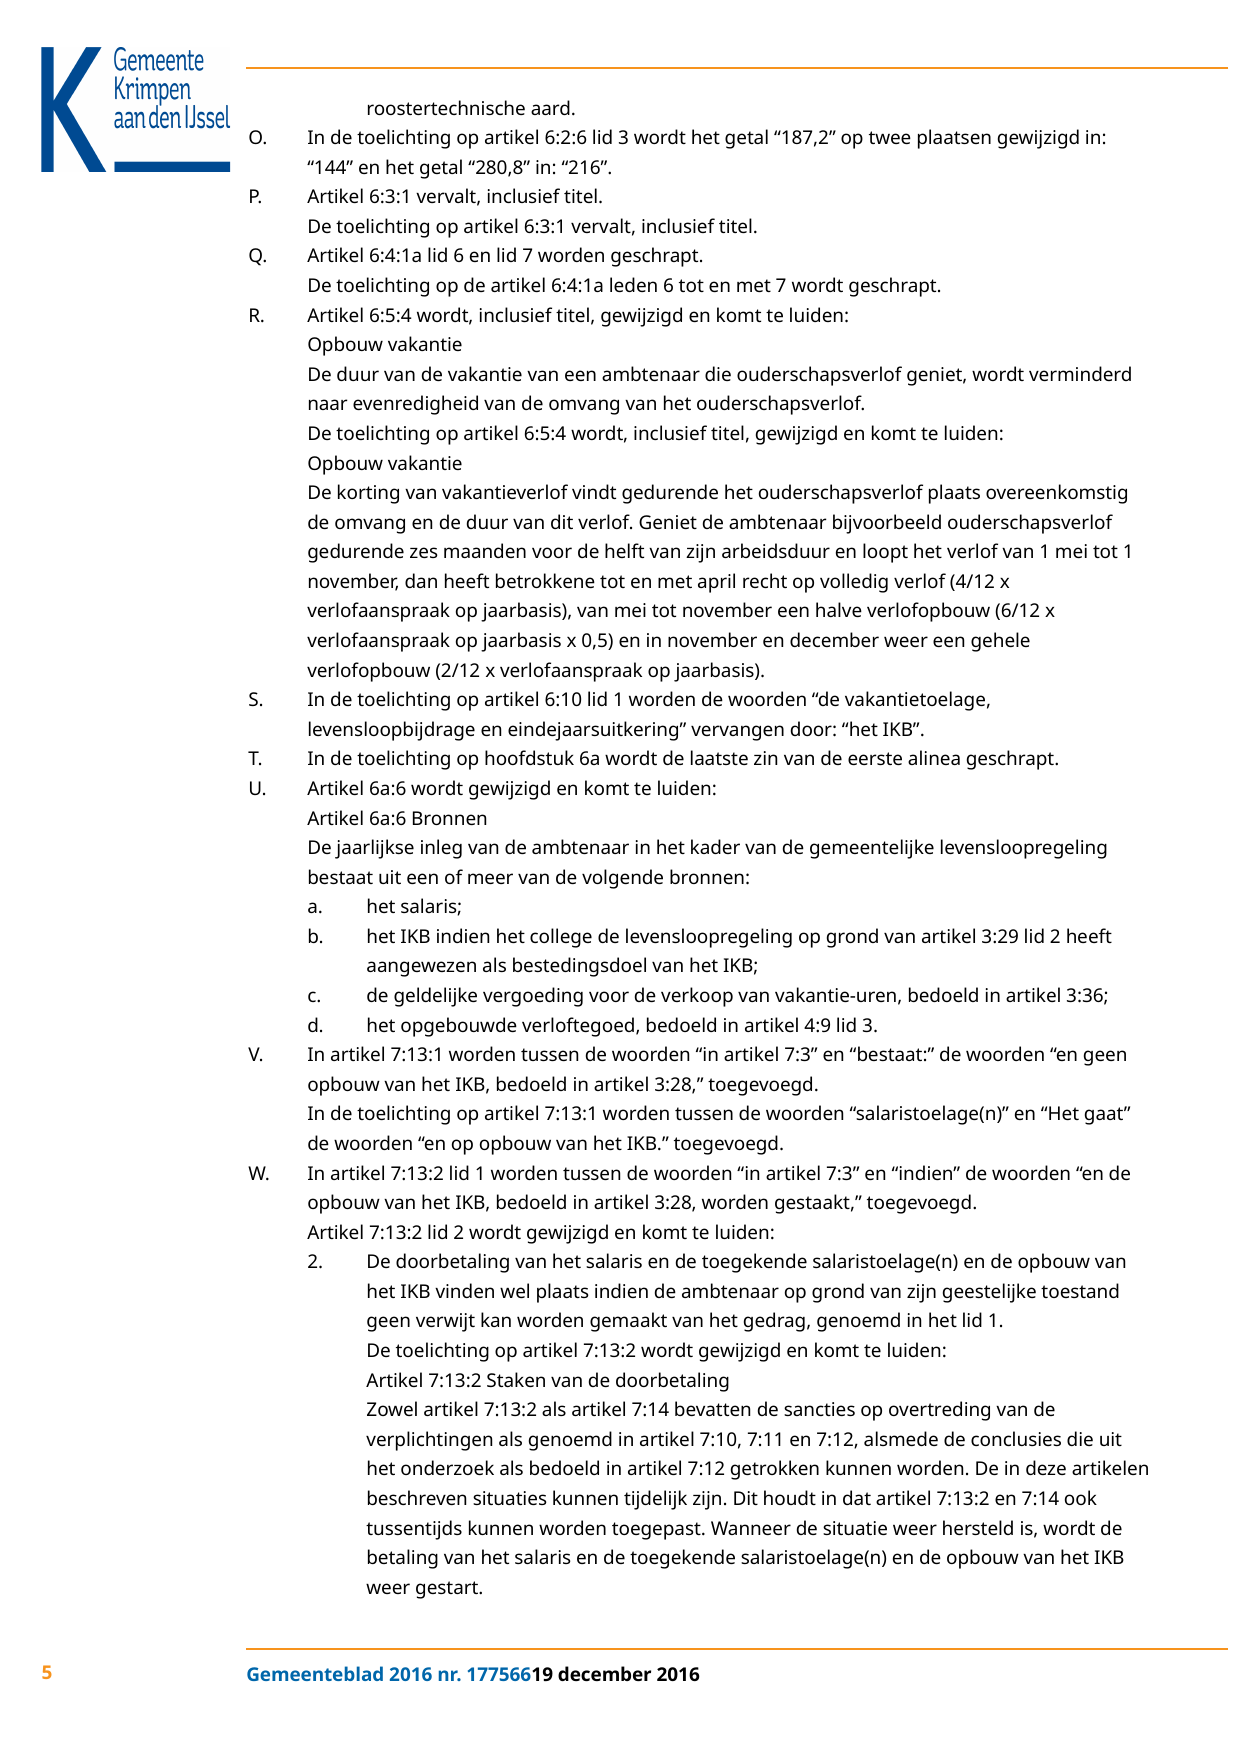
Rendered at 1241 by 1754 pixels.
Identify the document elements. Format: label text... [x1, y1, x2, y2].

list Opbouw vakantie [248, 331, 1152, 357]
list Artikel 7:13:2 Staken van de doorbetaling [307, 1367, 1152, 1393]
list het opgebouwde verloftegoed, bedoeld in artikel 4:9 lid 3. [307, 1012, 1152, 1038]
list De doorbetaling van het salaris en de toegekende salaristoelage(n) en de opbouw van het IKB vinden wel plaats indien de ambtenaar op grond van zijn geestelijke toestand geen verwijt kan worden gemaakt van het gedrag, genoemd in het lid 1. [307, 1248, 1152, 1333]
list In de toelichting op artikel 7:13:1 worden tussen de woorden “salaristoelage(n)” en “Het gaat” de woorden “en op opbouw van het IKB.” toegevoegd. [248, 1101, 1152, 1156]
list Artikel 6a:6 wordt gewijzigd en komt te luiden: [248, 775, 1152, 801]
list De toelichting op artikel 7:13:2 wordt gewijzigd en komt te luiden: [307, 1337, 1152, 1363]
list In de toelichting op artikel 6:2:6 lid 3 wordt het getal “187,2” op twee plaatsen gewijzigd in: “144” en het getal “280,8” in: “216”. [248, 124, 1152, 180]
list Artikel 6:5:4 wordt, inclusief titel, gewijzigd en komt te luiden: [248, 302, 1152, 328]
list het IKB indien het college de levensloopregeling op grond van artikel 3:29 lid 2 heeft aangewezen als bestedingsdoel van het IKB; [307, 923, 1152, 978]
list De duur van de vakantie van een ambtenaar die ouderschapsverlof geniet, wordt verminderd naar evenredigheid van de omvang van het ouderschapsverlof. [248, 361, 1152, 416]
list De toelichting op de artikel 6:4:1a leden 6 tot en met 7 wordt geschrapt. [248, 272, 1152, 298]
list De jaarlijkse inleg van de ambtenaar in het kader van de gemeentelijke levensloopregeling bestaat uit een of meer van de volgende bronnen: [248, 834, 1152, 890]
list De toelichting op artikel 6:5:4 wordt, inclusief titel, gewijzigd en komt te luiden: [248, 420, 1152, 446]
list Opbouw vakantie [248, 450, 1152, 476]
list de geldelijke vergoeding voor de verkoop van vakantie-uren, bedoeld in artikel 3:36; [307, 982, 1152, 1008]
list De korting van vakantieverlof vindt gedurende het ouderschapsverlof plaats overeenkomstig de omvang en de duur van dit verlof. Geniet de ambtenaar bijvoorbeeld ouderschapsverlof gedurende zes maanden voor de helft van zijn arbeidsduur en loopt het verlof van 1 mei tot 1 november, dan heeft betrokkene tot en met april recht op volledig verlof (4/12 x verlofaanspraak op jaarbasis), van mei tot november een halve verlofopbouw (6/12 x verlofaanspraak op jaarbasis x 0,5) en in november en december weer een gehele verlofopbouw (2/12 x verlofaanspraak op jaarbasis). [248, 479, 1152, 683]
list In artikel 7:13:2 lid 1 worden tussen de woorden “in artikel 7:3” en “indien” de woorden “en de opbouw van het IKB, bedoeld in artikel 3:28, worden gestaakt,” toegevoegd. [248, 1160, 1152, 1215]
list Zowel artikel 7:13:2 als artikel 7:14 bevatten de sancties op overtreding van de verplichtingen als genoemd in artikel 7:10, 7:11 en 7:12, alsmede de conclusies die uit het onderzoek als bedoeld in artikel 7:12 getrokken kunnen worden. De in deze artikelen beschreven situaties kunnen tijdelijk zijn. Dit houdt in dat artikel 7:13:2 en 7:14 ook tussentijds kunnen worden toegepast. Wanneer de situatie weer hersteld is, wordt de betaling van het salaris en de toegekende salaristoelage(n) en de opbouw van het IKB weer gestart. [307, 1396, 1152, 1600]
picture [41, 47, 231, 172]
list In de toelichting op hoofdstuk 6a wordt de laatste zin van de eerste alinea geschrapt. [248, 746, 1152, 771]
list Artikel 6a:6 Bronnen [248, 805, 1152, 831]
list Artikel 7:13:2 lid 2 wordt gewijzigd en komt te luiden: [248, 1219, 1152, 1245]
list roostertechnische aard. [307, 95, 1152, 121]
list In artikel 7:13:1 worden tussen de woorden “in artikel 7:3” en “bestaat:” de woorden “en geen opbouw van het IKB, bedoeld in artikel 3:28,” toegevoegd. [248, 1041, 1152, 1097]
list Artikel 6:3:1 vervalt, inclusief titel. [248, 183, 1152, 209]
list Artikel 6:4:1a lid 6 en lid 7 worden geschrapt. [248, 243, 1152, 268]
list het salaris; [307, 893, 1152, 919]
list In de toelichting op artikel 6:10 lid 1 worden de woorden “de vakantietoelage, levensloopbijdrage en eindejaarsuitkering” vervangen door: “het IKB”. [248, 686, 1152, 742]
list De toelichting op artikel 6:3:1 vervalt, inclusief titel. [248, 213, 1152, 239]
